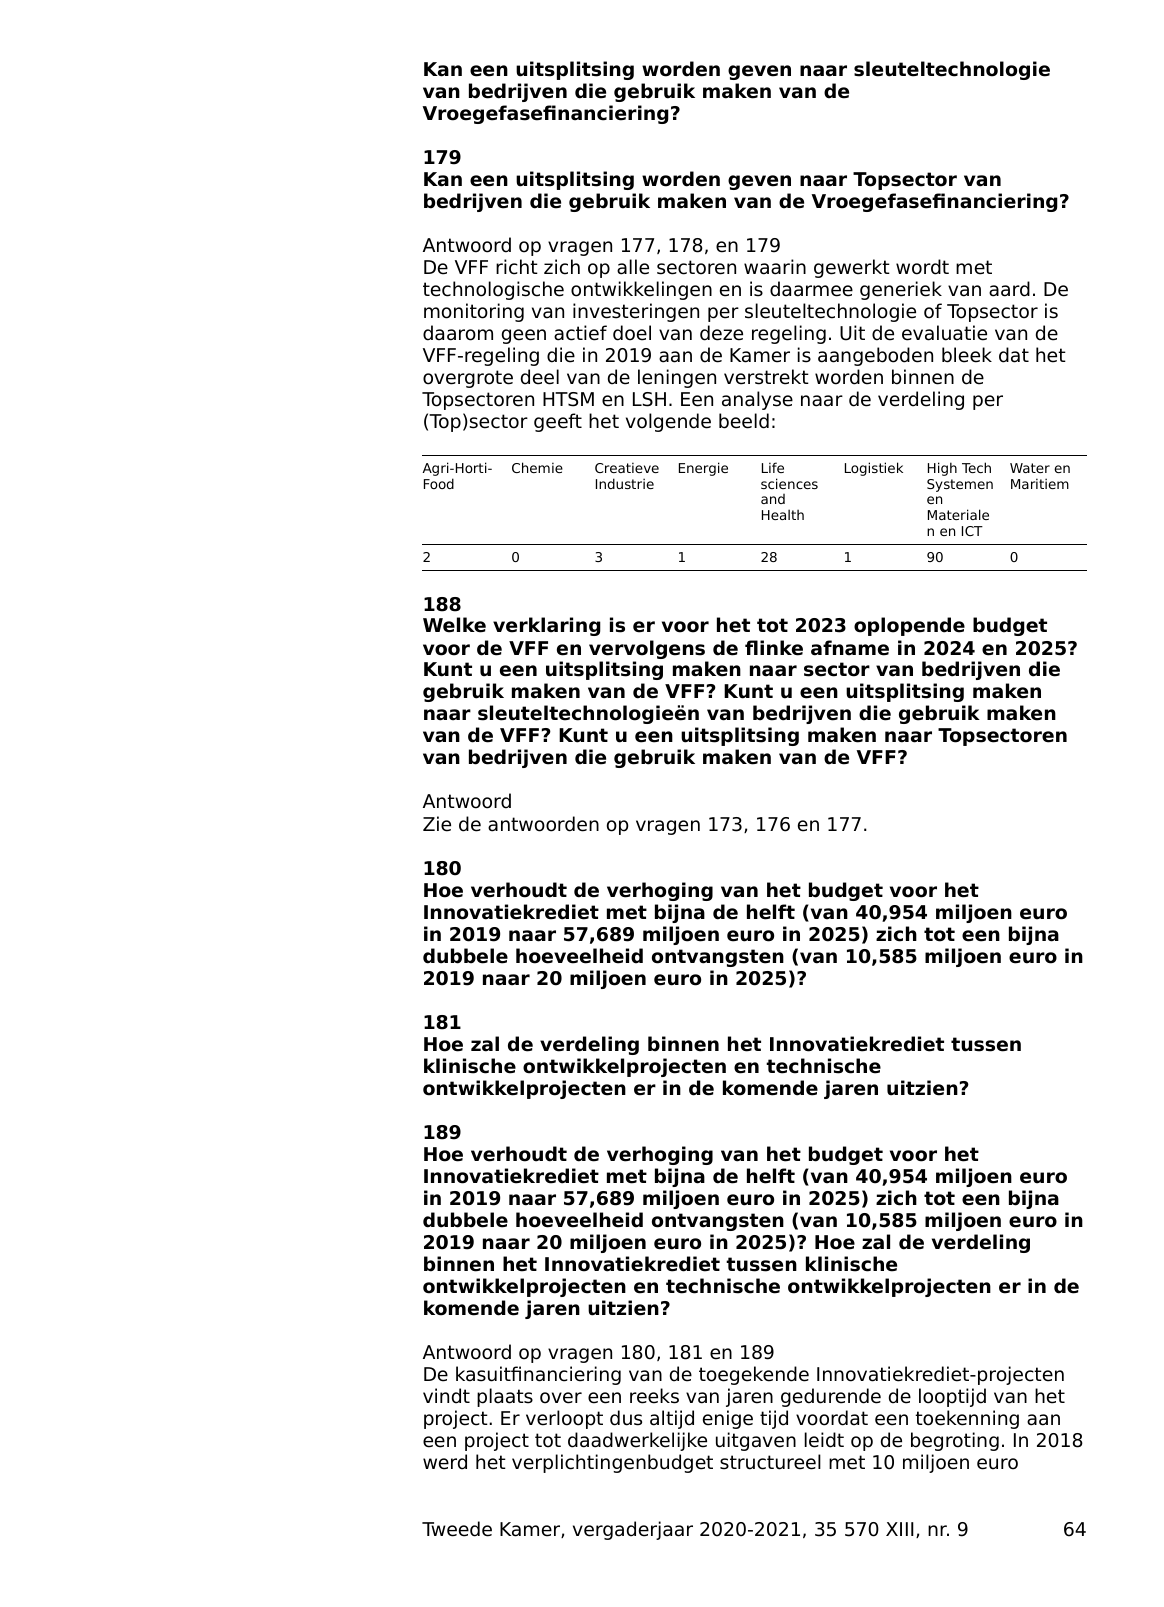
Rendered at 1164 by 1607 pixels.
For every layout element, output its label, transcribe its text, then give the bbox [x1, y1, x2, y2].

table_cell 90 [920, 545, 1003, 570]
text Welke verklaring is er voor het tot 2023 oplopende budget voor de VFF en vervolgens de flinke afname in 2024 en 2025? Kunt u een uitsplitsing maken naar sector van bedrijven die gebruik maken van de VFF? Kunt u een uitsplitsing maken naar sleuteltechnologieën van bedrijven die gebruik maken van de VFF? Kunt u een uitsplitsing maken naar Topsectoren van bedrijven die gebruik maken van de VFF? [422, 615, 1087, 769]
text 189 [422, 1122, 1087, 1144]
text 179 [422, 147, 1087, 169]
table_header Water en Maritiem [1004, 456, 1087, 544]
text Hoe zal de verdeling binnen het Innovatiekrediet tussen klinische ontwikkelprojecten en technische ontwikkelprojecten er in de komende jaren uitzien? [422, 1034, 1087, 1099]
table_cell 1 [671, 545, 754, 570]
table_cell 28 [754, 545, 837, 570]
text Hoe verhoudt de verhoging van het budget voor het Innovatiekrediet met bijna de helft (van 40,954 miljoen euro in 2019 naar 57,689 miljoen euro in 2025) zich tot een bijna dubbele hoeveelheid ontvangsten (van 10,585 miljoen euro in 2019 naar 20 miljoen euro in 2025)? [422, 879, 1087, 989]
text Antwoord op vragen 177, 178, en 179 [422, 235, 1087, 257]
table_header Energie [671, 456, 754, 544]
table_header High Tech Systemen en Materialen en ICT [920, 456, 1003, 544]
table_cell 0 [505, 545, 588, 570]
text De VFF richt zich op alle sectoren waarin gewerkt wordt met technologische ontwikkelingen en is daarmee generiek van aard. De monitoring van investeringen per sleuteltechnologie of Topsector is daarom geen actief doel van deze regeling. Uit de evaluatie van de VFF-regeling die in 2019 aan de Kamer is aangeboden bleek dat het overgrote deel van de leningen verstrekt worden binnen de Topsectoren HTSM en LSH. Een analyse naar de verdeling per (Top)sector geeft het volgende beeld: [422, 257, 1087, 433]
text Antwoord op vragen 180, 181 en 189 [422, 1342, 1087, 1364]
text 180 [422, 858, 1087, 879]
table_header Life sciences and Health [754, 456, 837, 544]
table_cell 3 [588, 545, 671, 570]
table_cell 1 [838, 545, 920, 570]
table_cell 2 [422, 545, 505, 570]
table_cell 0 [1004, 545, 1087, 570]
text Kan een uitsplitsing worden geven naar sleuteltechnologie van bedrijven die gebruik maken van de Vroegefasefinanciering? [422, 59, 1087, 125]
text 188 [422, 593, 1087, 615]
table_header Creatieve Industrie [588, 456, 671, 544]
text De kasuitfinanciering van de toegekende Innovatiekrediet-projecten vindt plaats over een reeks van jaren gedurende de looptijd van het project. Er verloopt dus altijd enige tijd voordat een toekenning aan een project tot daadwerkelijke uitgaven leidt op de begroting. In 2018 werd het verplichtingenbudget structureel met 10 miljoen euro [422, 1364, 1087, 1474]
table_header Logistiek [838, 456, 920, 544]
text Kan een uitsplitsing worden geven naar Topsector van bedrijven die gebruik maken van de Vroegefasefinanciering? [422, 169, 1087, 213]
text Hoe verhoudt de verhoging van het budget voor het Innovatiekrediet met bijna de helft (van 40,954 miljoen euro in 2019 naar 57,689 miljoen euro in 2025) zich tot een bijna dubbele hoeveelheid ontvangsten (van 10,585 miljoen euro in 2019 naar 20 miljoen euro in 2025)? Hoe zal de verdeling binnen het Innovatiekrediet tussen klinische ontwikkelprojecten en technische ontwikkelprojecten er in de komende jaren uitzien? [422, 1144, 1087, 1319]
table_header Chemie [505, 456, 588, 544]
text 181 [422, 1012, 1087, 1034]
table_header Agri-Horti-Food [422, 456, 505, 544]
text Zie de antwoorden op vragen 173, 176 en 177. [422, 813, 1087, 835]
text Antwoord [422, 791, 1087, 813]
